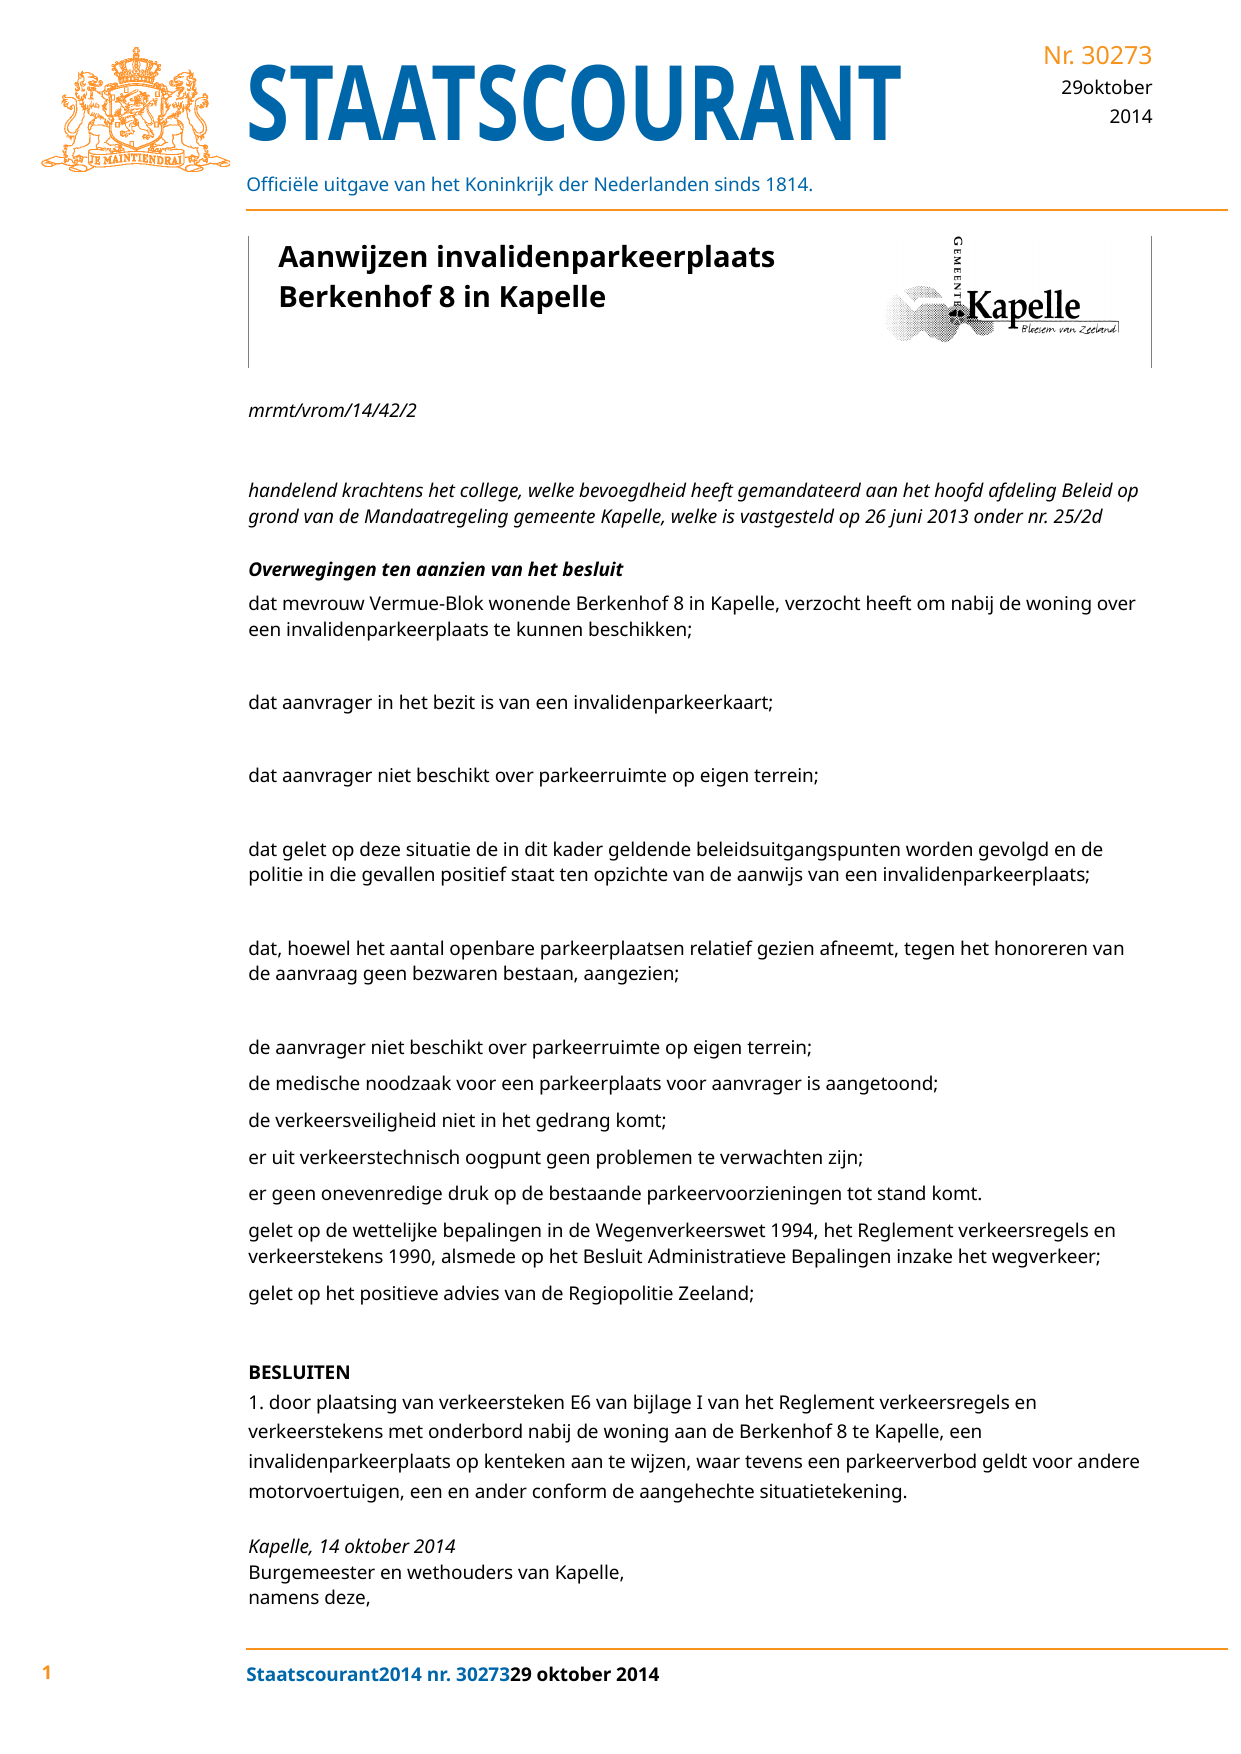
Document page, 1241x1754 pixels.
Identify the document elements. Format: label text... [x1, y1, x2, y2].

picture [882, 236, 1119, 343]
text dat gelet op deze situatie de in dit kader geldende beleidsuitgangspunten worden gevolgd en de politie in die gevallen positief staat ten opzichte van de aanwijs van een invalidenparkeerplaats; [248, 836, 1152, 887]
text dat aanvrager niet beschikt over parkeerruimte op eigen terrein; [248, 762, 1152, 788]
text gelet op het positieve advies van de Regiopolitie Zeeland; [248, 1280, 1152, 1305]
picture [41, 47, 231, 172]
text er geen onevenredige druk op de bestaande parkeervoorzieningen tot stand komt. [248, 1181, 1152, 1206]
text gelet op de wettelijke bepalingen in de Wegenverkeerswet 1994, het Reglement verkeersregels en verkeerstekens 1990, alsmede op het Besluit Administratieve Bepalingen inzake het wegverkeer; [248, 1217, 1152, 1269]
text BESLUITEN [248, 1359, 1152, 1385]
text de aanvrager niet beschikt over parkeerruimte op eigen terrein; [248, 1034, 1152, 1060]
text Overwegingen ten aanzien van het besluit [248, 556, 1152, 582]
text dat aanvrager in het bezit is van een invalidenparkeerkaart; [248, 689, 1152, 715]
text er uit verkeerstechnisch oogpunt geen problemen te verwachten zijn; [248, 1144, 1152, 1170]
text Kapelle, 14 oktober 2014 [248, 1533, 1152, 1559]
text mrmt/vrom/14/42/2 [248, 398, 1152, 423]
text namens deze, [248, 1584, 1152, 1610]
text Burgemeester en wethouders van Kapelle, [248, 1559, 1152, 1584]
text dat mevrouw Vermue-Blok wonende Berkenhof 8 in Kapelle, verzocht heeft om nabij de woning over een invalidenparkeerplaats te kunnen beschikken; [248, 590, 1152, 642]
text 1. door plaatsing van verkeersteken E6 van bijlage I van het Reglement verkeersregels en verkeerstekens met onderbord nabij de woning aan de Berkenhof 8 te Kapelle, een invalidenparkeerplaats op kenteken aan te wijzen, waar tevens een parkeerverbod geldt voor andere motorvoertuigen, een en ander conform de aangehechte situatietekening. [248, 1389, 1152, 1503]
text handelend krachtens het college, welke bevoegdheid heeft gemandateerd aan het hoofd afdeling Beleid op grond van de Mandaatregeling gemeente Kapelle, welke is vastgesteld op 26 juni 2013 onder nr. 25/2d [248, 477, 1152, 529]
table_header [850, 236, 1151, 368]
table_header Aanwijzen invalidenparkeerplaats Berkenhof 8 in Kapelle [249, 236, 850, 368]
text de medische noodzaak voor een parkeerplaats voor aanvrager is aangetoond; [248, 1071, 1152, 1096]
text dat, hoewel het aantal openbare parkeerplaatsen relatief gezien afneemt, tegen het honoreren van de aanvraag geen bezwaren bestaan, aangezien; [248, 935, 1152, 986]
text de verkeersveiligheid niet in het gedrang komt; [248, 1107, 1152, 1133]
